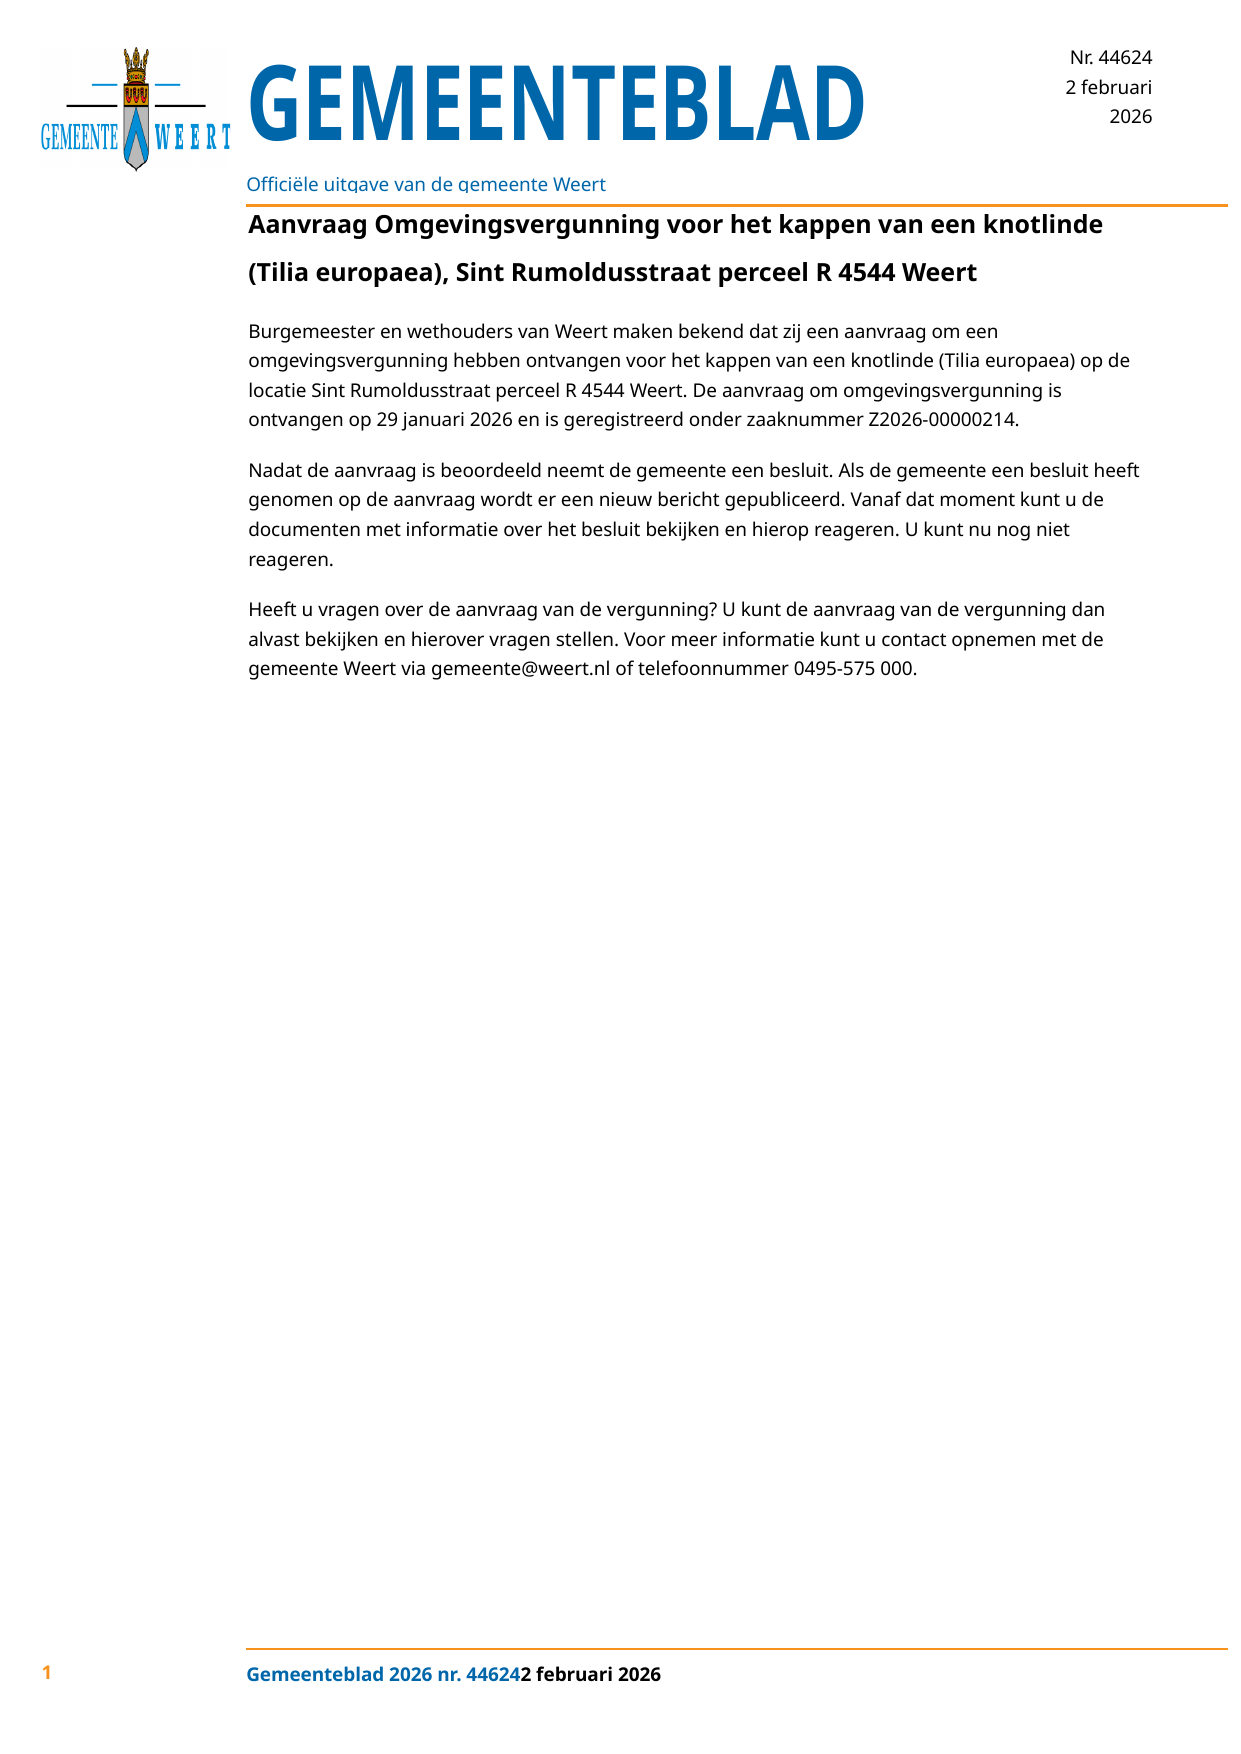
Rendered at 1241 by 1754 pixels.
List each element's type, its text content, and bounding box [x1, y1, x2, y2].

text Burgemeester en wethouders van Weert maken bekend dat zij een aanvraag om een omgevingsvergunning hebben ontvangen voor het kappen van een knotlinde (Tilia europaea) op de locatie Sint Rumoldusstraat perceel R 4544 Weert. De aanvraag om omgevingsvergunning is ontvangen op 29 januari 2026 en is geregistreerd onder zaaknummer Z2026-00000214. [248, 318, 1152, 432]
text Aanvraag Omgevingsvergunning voor het kappen van een knotlinde (Tilia europaea), Sint Rumoldusstraat perceel R 4544 Weert [248, 207, 1152, 288]
picture [41, 47, 231, 172]
text Nadat de aanvraag is beoordeeld neemt de gemeente een besluit. Als de gemeente een besluit heeft genomen op de aanvraag wordt er een nieuw bericht gepubliceerd. Vanaf dat moment kunt u de documenten met informatie over het besluit bekijken en hierop reageren. U kunt nu nog niet reageren. [248, 457, 1152, 572]
text Heeft u vragen over de aanvraag van de vergunning? U kunt de aanvraag van de vergunning dan alvast bekijken en hierover vragen stellen. Voor meer informatie kunt u contact opnemen met de gemeente Weert via gemeente@weert.nl of telefoonnummer 0495-575 000. [248, 596, 1152, 681]
